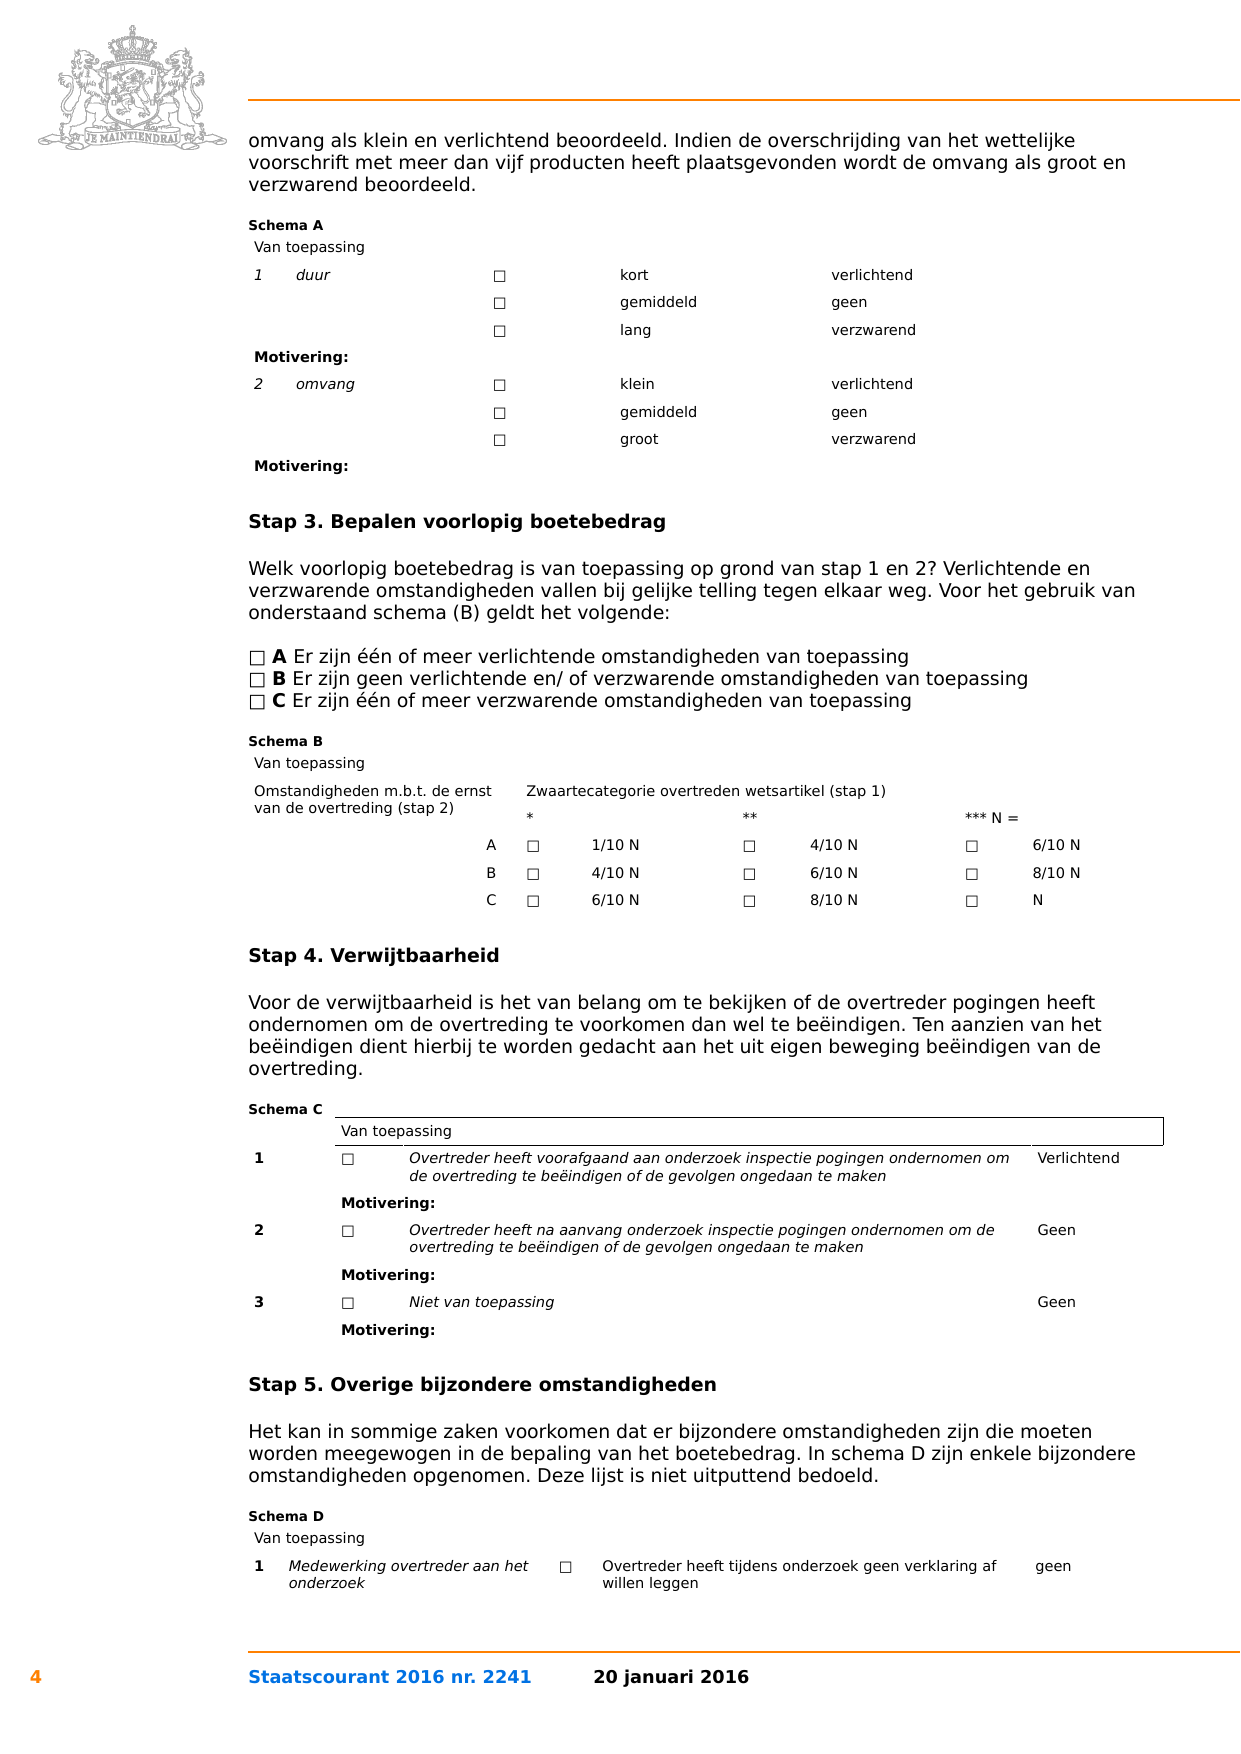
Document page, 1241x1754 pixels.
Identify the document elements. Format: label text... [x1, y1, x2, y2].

table_cell 8/10 N [804, 888, 958, 914]
table_cell C [481, 888, 519, 914]
table_cell Omstandigheden m.b.t. de ernst van de overtreding (stap 2) [249, 778, 519, 832]
table_cell ** [737, 805, 958, 832]
table_cell □ [487, 262, 614, 288]
table_cell □ [737, 860, 803, 886]
table_cell Overtreder heeft na aanvang onderzoek inspectie pogingen ondernomen om de overtreding te beëindigen of de gevolgen ongedaan te maken [404, 1218, 1031, 1261]
table_cell 6/10 N [1027, 833, 1163, 859]
table_cell □ [553, 1553, 596, 1596]
table_cell □ [521, 888, 585, 914]
table_cell □ [487, 317, 614, 343]
table_cell verzwarend [826, 426, 1163, 453]
text Het kan in sommige zaken voorkomen dat er bijzondere omstandigheden zijn die moeten worden meegewogen in de bepaling van het boetebedrag. In schema D zijn enkele bijzondere omstandigheden opgenomen. Deze lijst is niet uitputtend bedoeld. [248, 1421, 1163, 1487]
picture [38, 25, 227, 150]
table_cell □ [959, 888, 1026, 914]
subtitle Stap 4. Verwijtbaarheid [248, 945, 1163, 967]
table_cell □ [335, 1289, 403, 1316]
table_cell [249, 833, 480, 859]
subtitle Stap 5. Overige bijzondere omstandigheden [248, 1374, 1163, 1396]
subtitle Stap 3. Bepalen voorlopig boetebedrag [248, 511, 1163, 533]
table_cell □ [737, 833, 803, 859]
table_cell groot [615, 426, 824, 453]
table_cell Motivering: [335, 1190, 1163, 1216]
text □ A Er zijn één of meer verlichtende omstandigheden van toepassing [248, 646, 1163, 668]
table_cell B [481, 860, 519, 886]
table_cell gemiddeld [615, 399, 824, 425]
text omvang als klein en verlichtend beoordeeld. Indien de overschrijding van het wettelijke voorschrift met meer dan vijf producten heeft plaatsgevonden wordt de omvang als groot en verzwarend beoordeeld. [248, 130, 1163, 196]
table_cell Verlichtend [1032, 1146, 1163, 1189]
table_cell □ [487, 371, 614, 398]
table_cell Motivering: [335, 1262, 1163, 1288]
table_cell Van toepassing [249, 235, 1163, 261]
table_header Schema A [248, 218, 1163, 233]
table_cell 4/10 N [804, 833, 958, 859]
table_cell Overtreder heeft tijdens onderzoek geen verklaring af willen leggen [597, 1553, 1029, 1596]
table_cell verzwarend [826, 317, 1163, 343]
table_cell □ [959, 833, 1026, 859]
table_cell [249, 888, 480, 914]
table_cell □ [487, 426, 614, 453]
table_cell geen [826, 399, 1163, 425]
table_cell Niet van toepassing [404, 1289, 1031, 1316]
table_cell kort [615, 262, 824, 288]
table_cell 1 [249, 1553, 282, 1596]
table_cell Van toepassing [249, 750, 1163, 777]
table_cell □ [521, 833, 585, 859]
table_cell 1 [249, 262, 289, 343]
table_cell Van toepassing [249, 1526, 1163, 1552]
table_cell Motivering: [335, 1317, 1163, 1343]
table_cell □ [335, 1146, 403, 1189]
table_cell klein [615, 371, 824, 398]
table_cell [249, 860, 480, 886]
table_cell □ [737, 888, 803, 914]
text □ C Er zijn één of meer verzwarende omstandigheden van toepassing [248, 690, 1163, 712]
table_cell 3 [249, 1289, 334, 1343]
table_cell Overtreder heeft voorafgaand aan onderzoek inspectie pogingen ondernomen om de overtreding te beëindigen of de gevolgen ongedaan te maken [404, 1146, 1031, 1189]
table_cell Motivering: [249, 454, 1163, 480]
table_cell □ [487, 399, 614, 425]
table_cell duur [290, 262, 486, 343]
table_cell □ [487, 289, 614, 316]
table_cell lang [615, 317, 824, 343]
table_cell Geen [1032, 1289, 1163, 1316]
table_cell geen [1030, 1553, 1163, 1596]
text Voor de verwijtbaarheid is het van belang om te bekijken of de overtreder pogingen heeft ondernomen om de overtreding te voorkomen dan wel te beëindigen. Ten aanzien van het beëindigen dient hierbij te worden gedacht aan het uit eigen beweging beëindigen van de overtreding. [248, 992, 1163, 1080]
table_cell 6/10 N [804, 860, 958, 886]
table_cell 1 [249, 1146, 334, 1216]
text □ B Er zijn geen verlichtende en/ of verzwarende omstandigheden van toepassing [248, 668, 1163, 690]
table_cell verlichtend [826, 262, 1163, 288]
text Welk voorlopig boetebedrag is van toepassing op grond van stap 1 en 2? Verlichtende en verzwarende omstandigheden vallen bij gelijke telling tegen elkaar weg. Voor het gebruik van onderstaand schema (B) geldt het volgende: [248, 558, 1163, 624]
table_cell □ [959, 860, 1026, 886]
table_cell Van toepassing [335, 1118, 1163, 1145]
table_cell Geen [1032, 1218, 1163, 1261]
table_cell □ [521, 860, 585, 886]
table_cell 6/10 N [586, 888, 736, 914]
table_cell 2 [249, 1218, 334, 1288]
table_cell omvang [290, 371, 486, 453]
table_cell gemiddeld [615, 289, 824, 316]
table_cell A [481, 833, 519, 859]
table_cell 2 [249, 371, 289, 453]
table_cell Medewerking overtreder aan het onderzoek [283, 1553, 552, 1596]
table_cell 1/10 N [586, 833, 736, 859]
table_header Schema C [248, 1102, 1163, 1117]
table_cell N [1027, 888, 1163, 914]
table_cell geen [826, 289, 1163, 316]
table_cell Motivering: [249, 344, 1163, 370]
table_cell 4/10 N [586, 860, 736, 886]
table_header Schema B [248, 734, 1163, 749]
table_cell [249, 1118, 334, 1145]
table_cell 8/10 N [1027, 860, 1163, 886]
table_cell * [521, 805, 736, 832]
table_header Schema D [248, 1509, 1163, 1524]
table_cell □ [335, 1218, 403, 1261]
table_cell verlichtend [826, 371, 1163, 398]
table_cell *** N = [959, 805, 1163, 832]
table_cell Zwaartecategorie overtreden wetsartikel (stap 1) [521, 778, 1163, 804]
